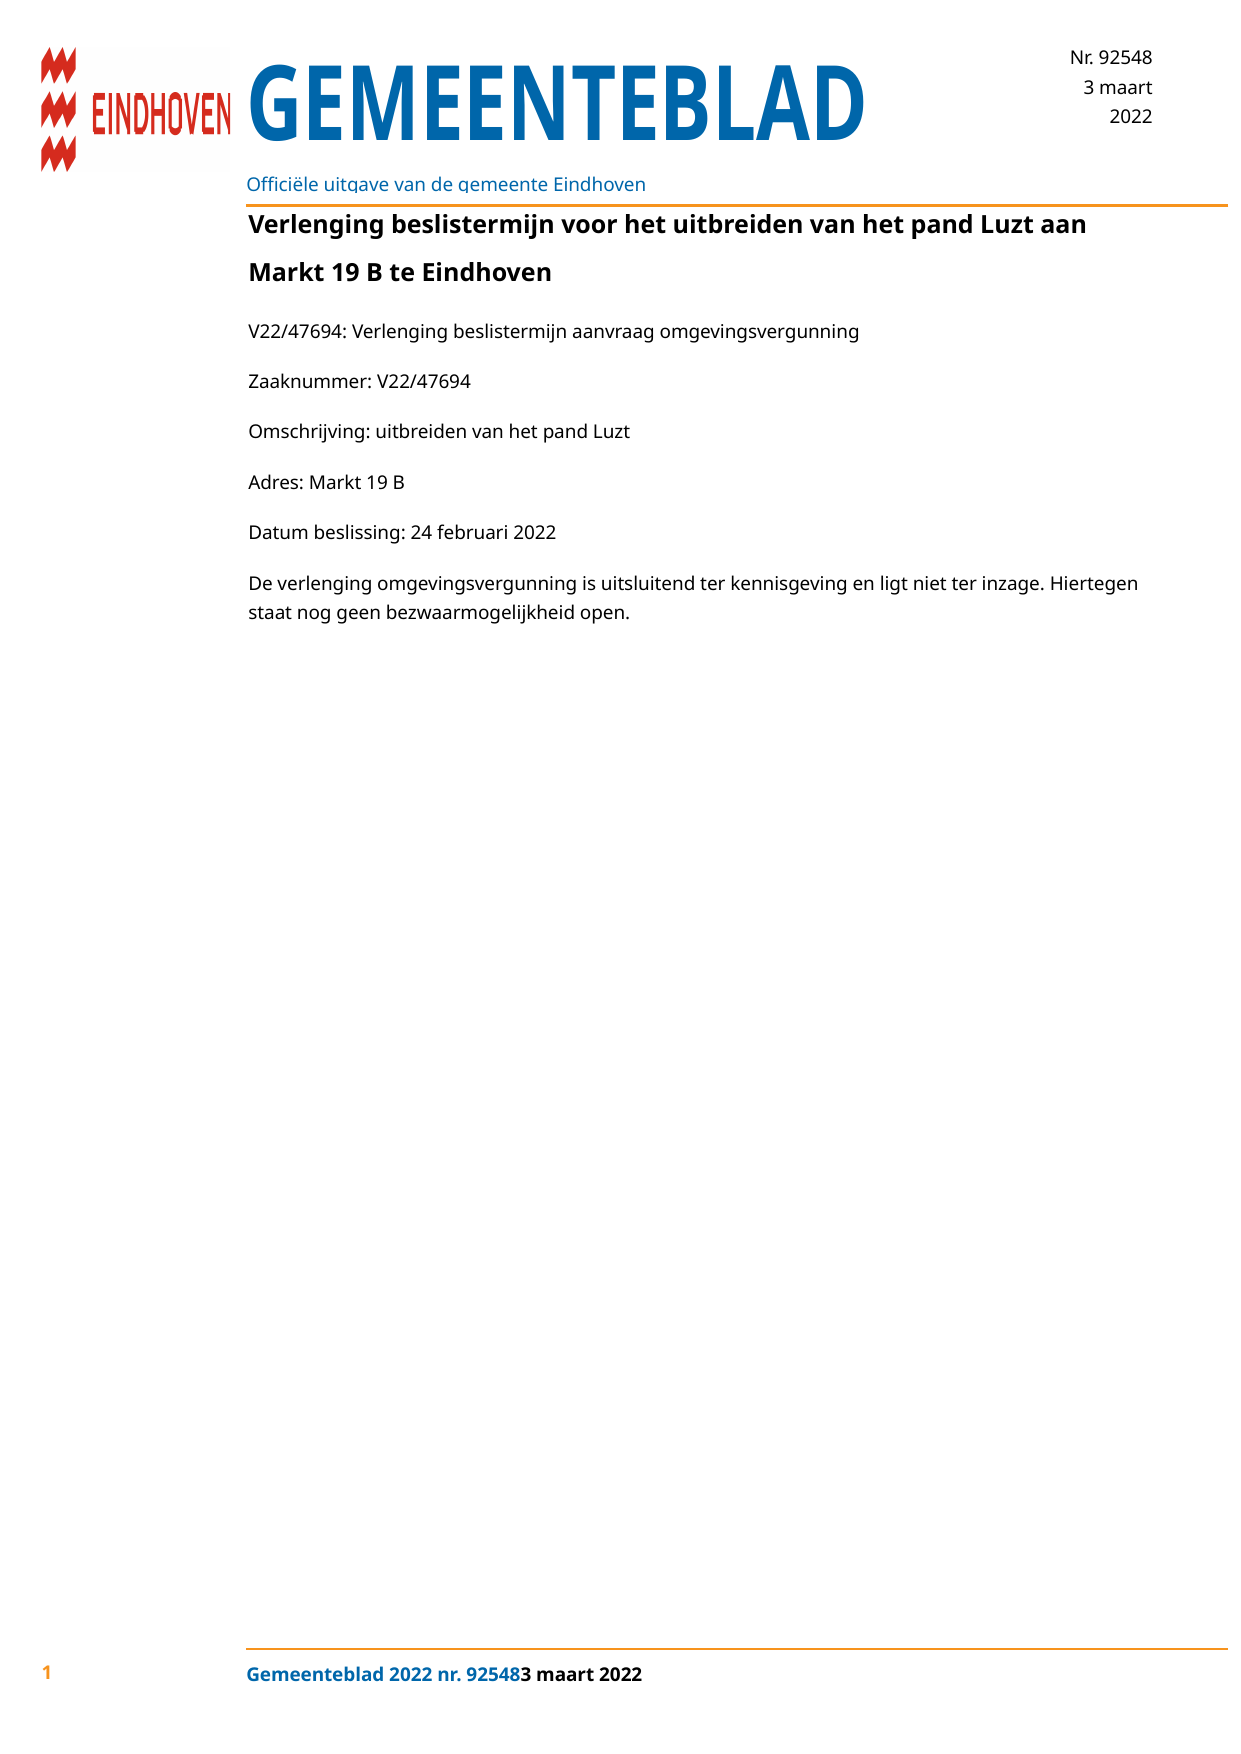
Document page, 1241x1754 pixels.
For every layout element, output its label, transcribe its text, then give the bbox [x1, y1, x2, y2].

text Zaaknummer: V22/47694 [248, 368, 1152, 394]
text Adres: Markt 19 B [248, 469, 1152, 495]
text Verlenging beslistermijn voor het uitbreiden van het pand Luzt aan Markt 19 B te Eindhoven [248, 207, 1152, 288]
text Datum beslissing: 24 februari 2022 [248, 519, 1152, 545]
text De verlenging omgevingsvergunning is uitsluitend ter kennisgeving en ligt niet ter inzage. Hiertegen staat nog geen bezwaarmogelijkheid open. [248, 570, 1152, 625]
text Omschrijving: uitbreiden van het pand Luzt [248, 419, 1152, 444]
text V22/47694: Verlenging beslistermijn aanvraag omgevingsvergunning [248, 318, 1152, 344]
picture [41, 47, 231, 172]
